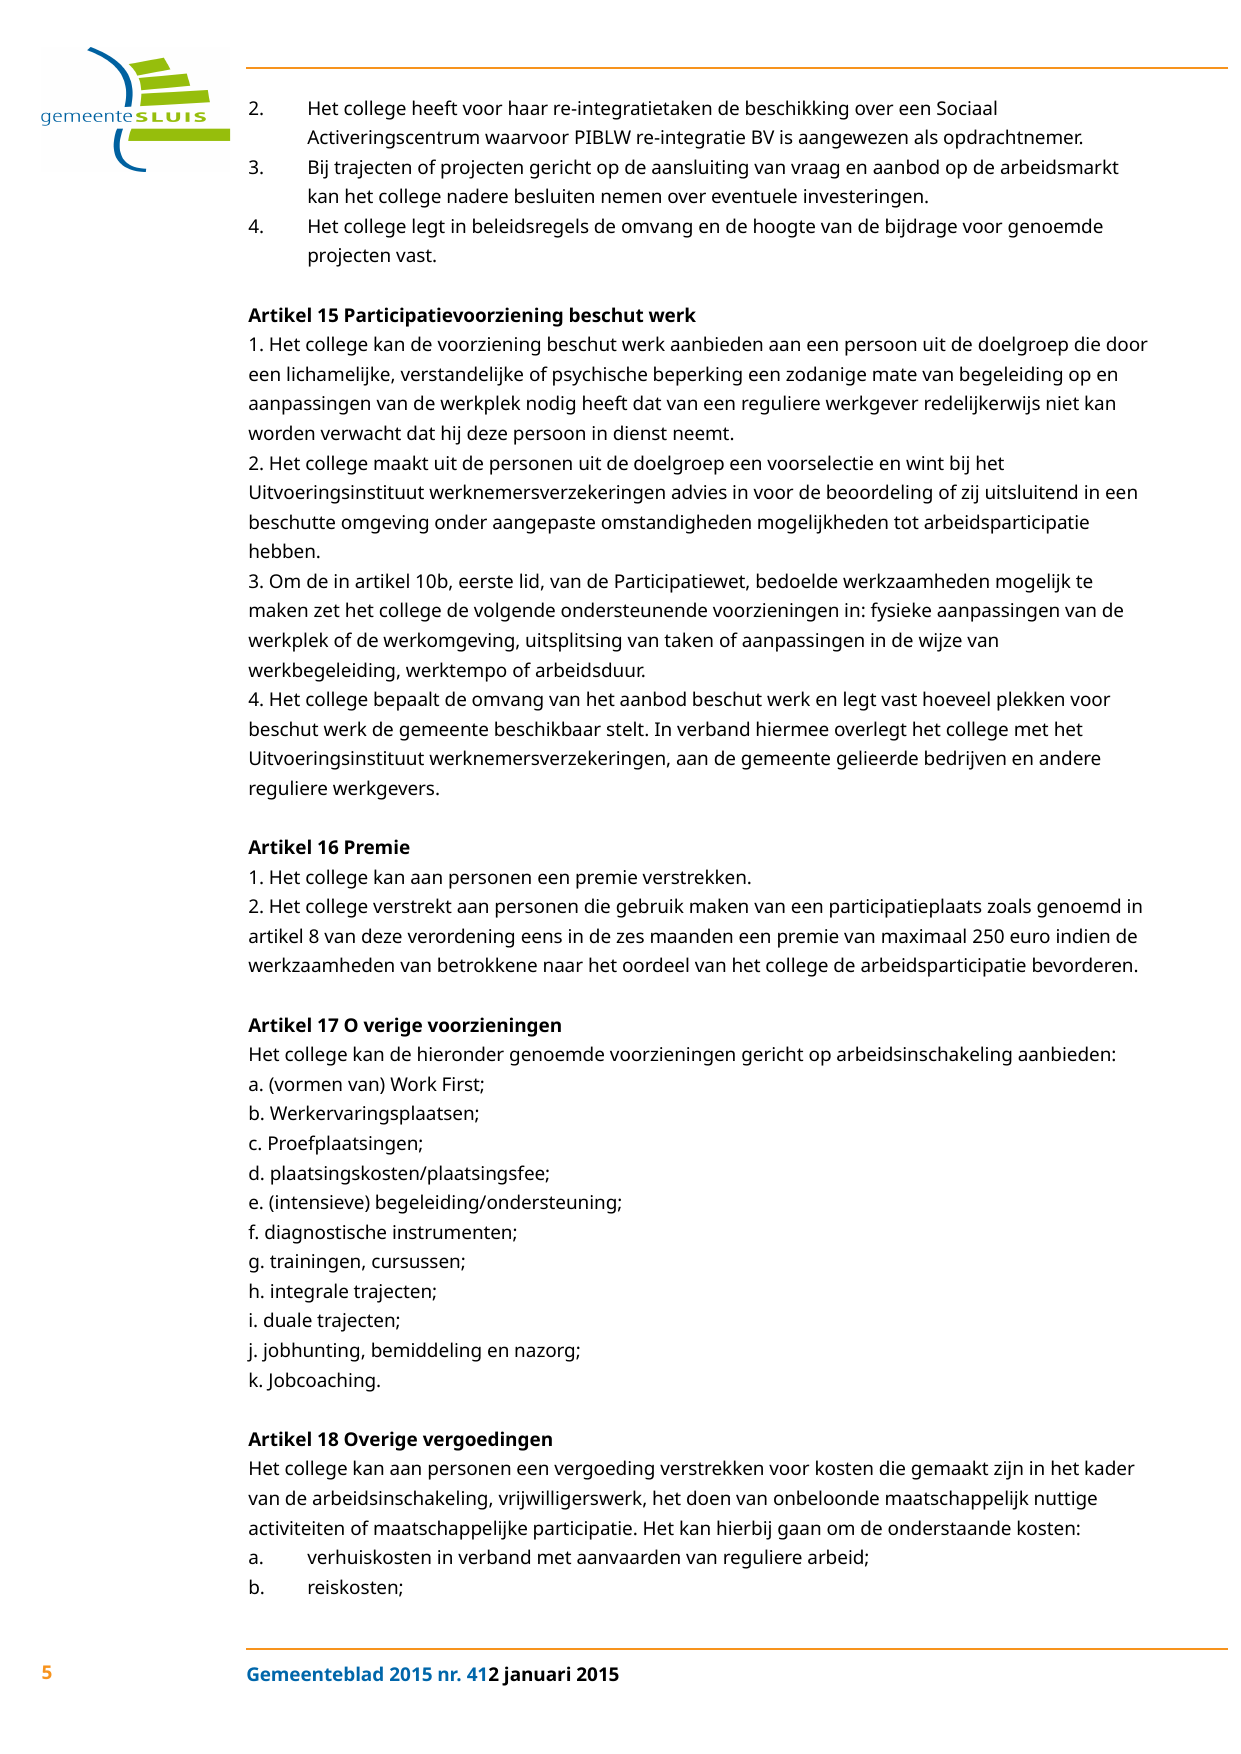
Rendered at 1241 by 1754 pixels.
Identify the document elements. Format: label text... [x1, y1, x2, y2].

text 1. Het college kan de voorziening beschut werk aanbieden aan een persoon uit de doelgroep die door een lichamelijke, verstandelijke of psychische beperking een zodanige mate van begeleiding op en aanpassingen van de werkplek nodig heeft dat van een reguliere werkgever redelijkerwijs niet kan worden verwacht dat hij deze persoon in dienst neemt. [248, 331, 1152, 446]
picture [41, 47, 231, 172]
text Artikel 16 Premie [248, 834, 1152, 860]
text g. trainingen, cursussen; [248, 1248, 1152, 1274]
text f. diagnostische instrumenten; [248, 1219, 1152, 1245]
list Bij trajecten of projecten gericht op de aansluiting van vraag en aanbod op de arbeidsmarkt kan het college nadere besluiten nemen over eventuele investeringen. [248, 154, 1152, 209]
text 2. Het college verstrekt aan personen die gebruik maken van een participatieplaats zoals genoemd in artikel 8 van deze verordening eens in de zes maanden een premie van maximaal 250 euro indien de werkzaamheden van betrokkene naar het oordeel van het college de arbeidsparticipatie bevorderen. [248, 893, 1152, 978]
text d. plaatsingskosten/plaatsingsfee; [248, 1160, 1152, 1186]
text Het college kan aan personen een vergoeding verstrekken voor kosten die gemaakt zijn in het kader van de arbeidsinschakeling, vrijwilligerswerk, het doen van onbeloonde maatschappelijk nuttige activiteiten of maatschappelijke participatie. Het kan hierbij gaan om de onderstaande kosten: [248, 1456, 1152, 1541]
text 4. Het college bepaalt de omvang van het aanbod beschut werk en legt vast hoeveel plekken voor beschut werk de gemeente beschikbaar stelt. In verband hiermee overlegt het college met het Uitvoeringsinstituut werknemersverzekeringen, aan de gemeente gelieerde bedrijven en andere reguliere werkgevers. [248, 686, 1152, 801]
text Artikel 15 Participatievoorziening beschut werk [248, 302, 1152, 328]
list Het college heeft voor haar re-integratietaken de beschikking over een Sociaal Activeringscentrum waarvoor PIBLW re-integratie BV is aangewezen als opdrachtnemer. [248, 95, 1152, 150]
text k. Jobcoaching. [248, 1367, 1152, 1393]
text b. Werkervaringsplaatsen; [248, 1101, 1152, 1126]
text a. (vormen van) Work First; [248, 1071, 1152, 1097]
text Artikel 17 O verige voorzieningen [248, 1012, 1152, 1038]
list Het college legt in beleidsregels de omvang en de hoogte van de bijdrage voor genoemde projecten vast. [248, 213, 1152, 268]
list verhuiskosten in verband met aanvaarden van reguliere arbeid; [248, 1544, 1152, 1570]
text h. integrale trajecten; [248, 1278, 1152, 1304]
text c. Proefplaatsingen; [248, 1130, 1152, 1156]
text 1. Het college kan aan personen een premie verstrekken. [248, 864, 1152, 890]
text e. (intensieve) begeleiding/ondersteuning; [248, 1189, 1152, 1215]
text j. jobhunting, bemiddeling en nazorg; [248, 1337, 1152, 1363]
list reiskosten; [248, 1574, 1152, 1600]
text 3. Om de in artikel 10b, eerste lid, van de Participatiewet, bedoelde werkzaamheden mogelijk te maken zet het college de volgende ondersteunende voorzieningen in: fysieke aanpassingen van de werkplek of de werkomgeving, uitsplitsing van taken of aanpassingen in de wijze van werkbegeleiding, werktempo of arbeidsduur. [248, 568, 1152, 683]
text i. duale trajecten; [248, 1308, 1152, 1333]
text Artikel 18 Overige vergoedingen [248, 1426, 1152, 1452]
text Het college kan de hieronder genoemde voorzieningen gericht op arbeidsinschakeling aanbieden: [248, 1041, 1152, 1067]
text 2. Het college maakt uit de personen uit de doelgroep een voorselectie en wint bij het Uitvoeringsinstituut werknemersverzekeringen advies in voor de beoordeling of zij uitsluitend in een beschutte omgeving onder aangepaste omstandigheden mogelijkheden tot arbeidsparticipatie hebben. [248, 450, 1152, 564]
